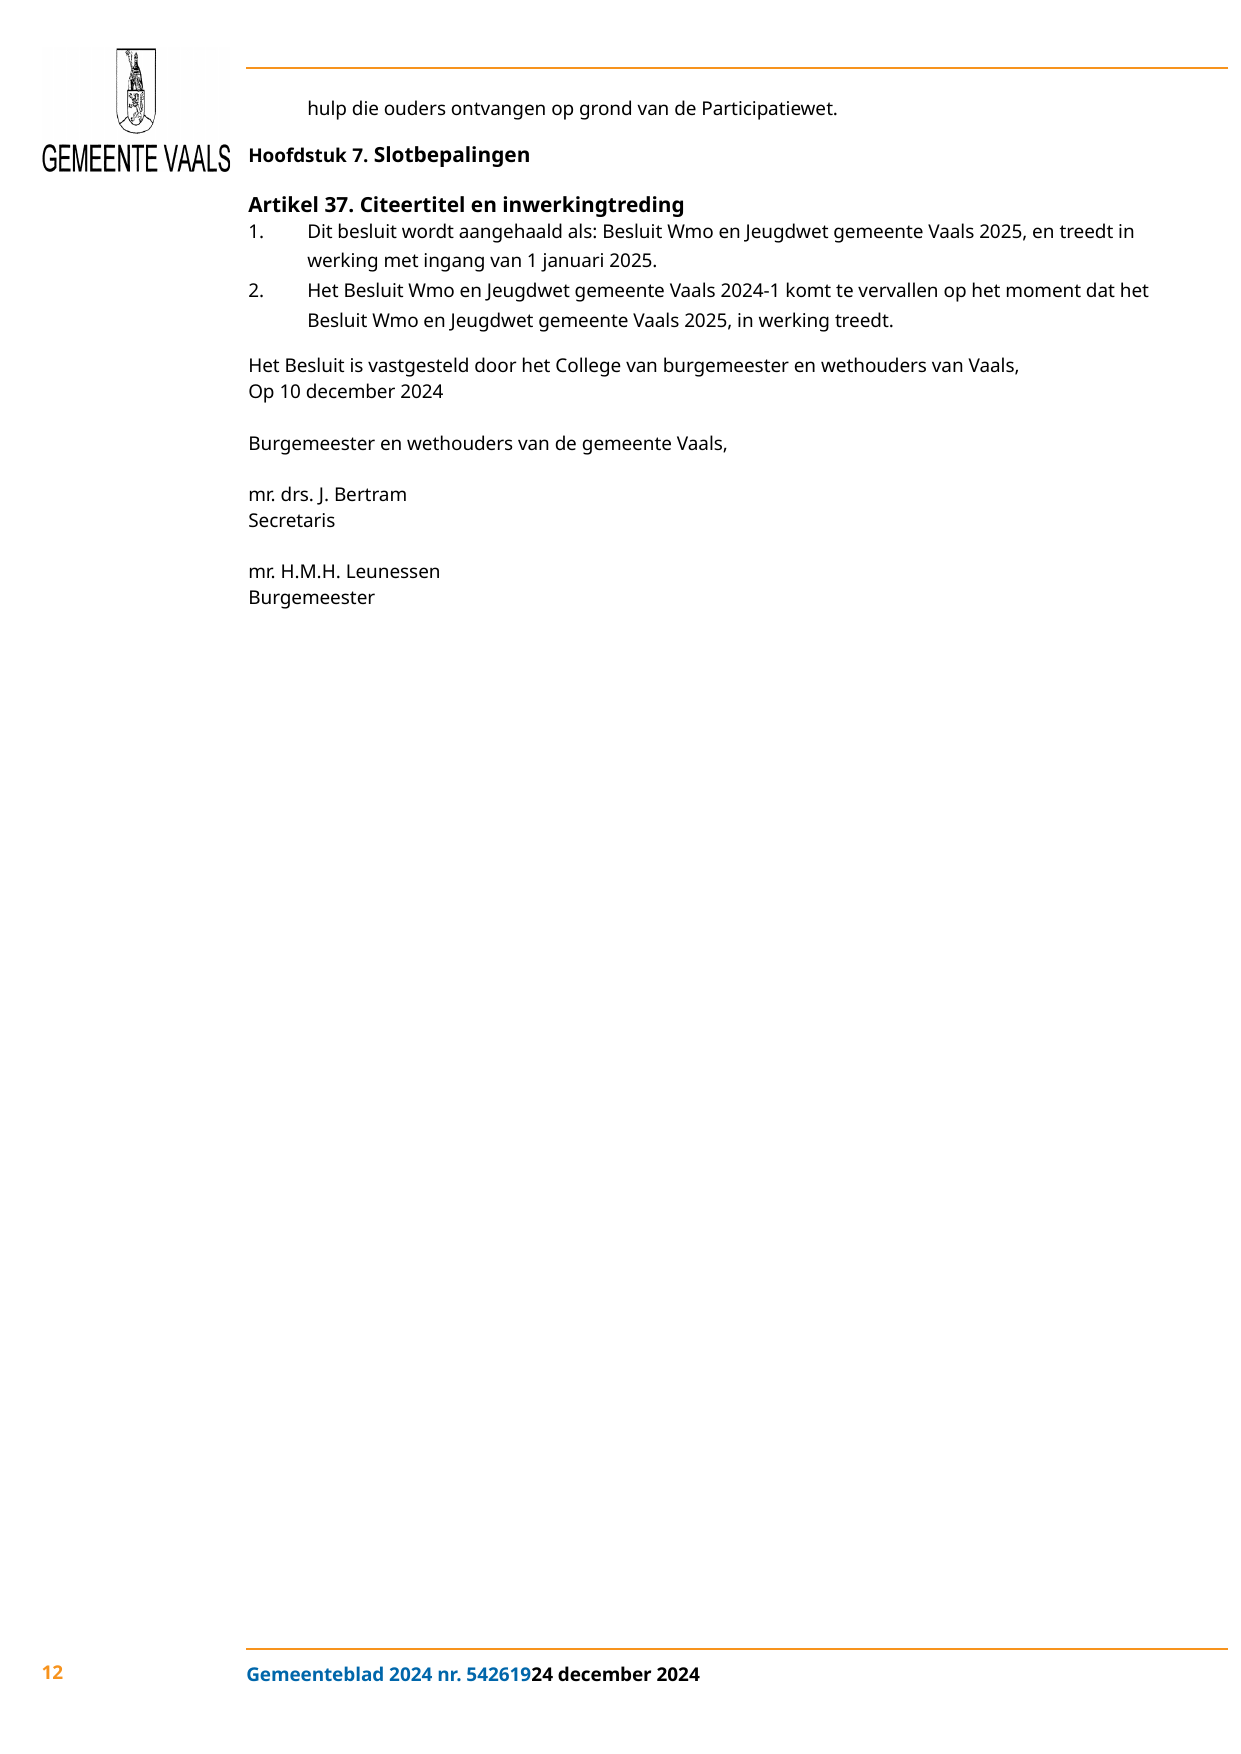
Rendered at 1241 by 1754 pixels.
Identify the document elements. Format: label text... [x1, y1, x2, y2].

text Artikel 37. Citeertitel en inwerkingtreding [248, 190, 1152, 218]
list hulp die ouders ontvangen op grond van de Participatiewet. [248, 95, 1152, 121]
text Burgemeester [248, 584, 1152, 610]
list Dit besluit wordt aangehaald als: Besluit Wmo en Jeugdwet gemeente Vaals 2025, en treedt in werking met ingang van 1 januari 2025. [248, 218, 1152, 273]
text mr. H.M.H. Leunessen [248, 558, 1152, 584]
text Op 10 december 2024 [248, 378, 1152, 404]
text Het Besluit is vastgesteld door het College van burgemeester en wethouders van Vaals, [248, 352, 1152, 378]
text Secretaris [248, 507, 1152, 533]
text mr. drs. J. Bertram [248, 481, 1152, 507]
text Hoofdstuk 7. Slotbepalingen [248, 140, 1152, 169]
list Het Besluit Wmo en Jeugdwet gemeente Vaals 2024-1 komt te vervallen op het moment dat het Besluit Wmo en Jeugdwet gemeente Vaals 2025, in werking treedt. [248, 277, 1152, 333]
text Burgemeester en wethouders van de gemeente Vaals, [248, 430, 1152, 455]
picture [41, 47, 231, 172]
